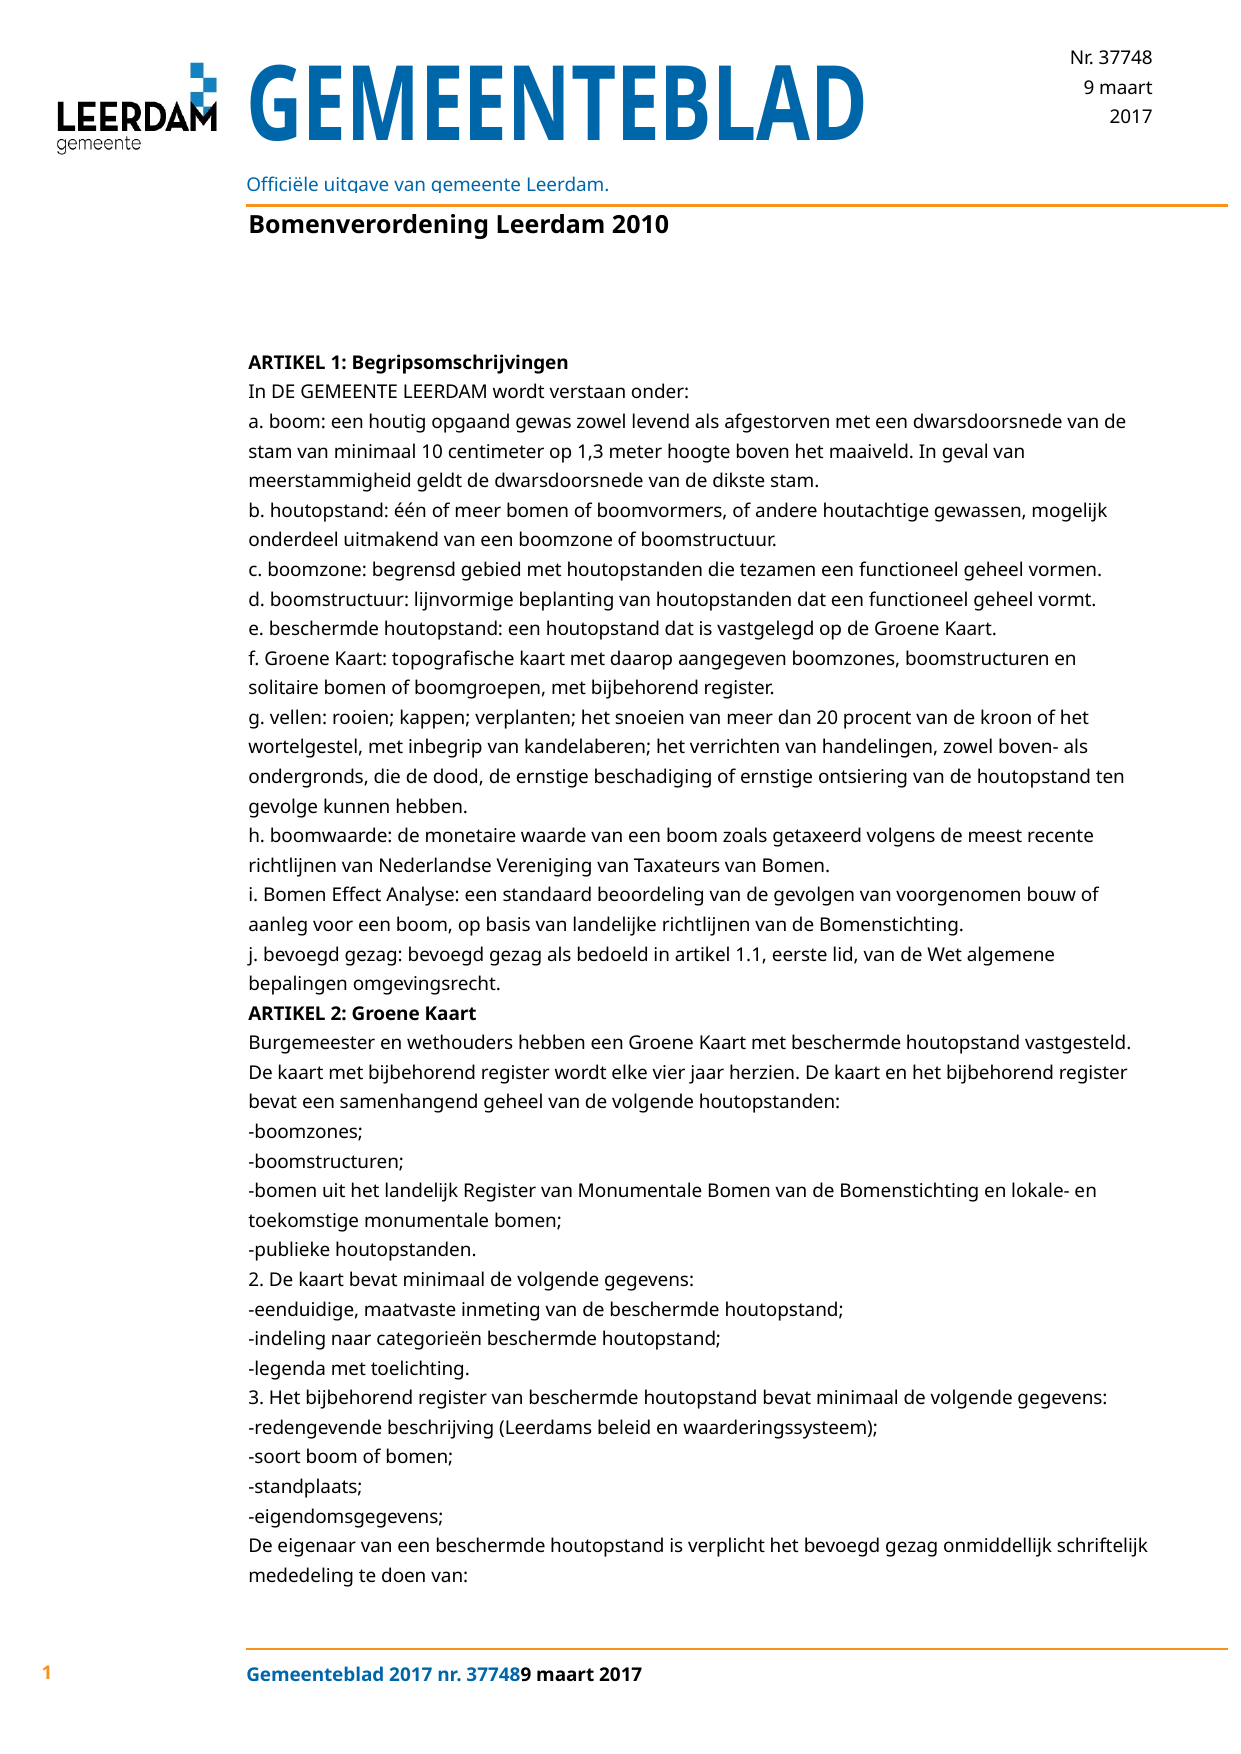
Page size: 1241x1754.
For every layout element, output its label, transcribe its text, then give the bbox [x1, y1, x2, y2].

text b. houtopstand: één of meer bomen of boomvormers, of andere houtachtige gewassen, mogelijk onderdeel uitmakend van een boomzone of boomstructuur. [248, 497, 1152, 552]
text -boomstructuren; [248, 1148, 1152, 1174]
text In DE GEMEENTE LEERDAM wordt verstaan onder: [248, 379, 1152, 404]
text c. boomzone: begrensd gebied met houtopstanden die tezamen een functioneel geheel vormen. [248, 556, 1152, 582]
text e. beschermde houtopstand: een houtopstand dat is vastgelegd op de Groene Kaart. [248, 615, 1152, 641]
text 2. De kaart bevat minimaal de volgende gegevens: [248, 1266, 1152, 1292]
text 3. Het bijbehorend register van beschermde houtopstand bevat minimaal de volgende gegevens: [248, 1384, 1152, 1410]
text -publieke houtopstanden. [248, 1237, 1152, 1262]
text Bomenverordening Leerdam 2010 [248, 207, 1152, 241]
text a. boom: een houtig opgaand gewas zowel levend als afgestorven met een dwarsdoorsnede van de stam van minimaal 10 centime­ter op 1,3 meter hoogte boven het maaiveld. In geval van meerstammigheid geldt de dwarsdoorsnede van de dikste stam. [248, 408, 1152, 493]
text -redengevende beschrijving (Leerdams beleid en waarderingssysteem); [248, 1414, 1152, 1440]
text -standplaats; [248, 1473, 1152, 1499]
text d. boomstructuur: lijnvormige beplanting van houtopstanden dat een functioneel geheel vormt. [248, 586, 1152, 612]
text h. boomwaarde: de monetaire waarde van een boom zoals getaxeerd volgens de meest recente richtlijnen van Nederlandse Vereniging van Taxateurs van Bomen. [248, 822, 1152, 878]
text ARTIKEL 1: Begripsomschrijvingen [248, 349, 1152, 375]
text ARTIKEL 2: Groene Kaart [248, 1000, 1152, 1026]
text -eigendomsgegevens; [248, 1503, 1152, 1529]
text i. Bomen Effect Analyse: een standaard beoordeling van de gevolgen van voorgenomen bouw of aanleg voor een boom, op basis van landelijke richtlijnen van de Bomenstichting. [248, 882, 1152, 937]
text -indeling naar categorieën beschermde houtopstand; [248, 1325, 1152, 1351]
text -eenduidige, maatvaste inmeting van de beschermde houtopstand; [248, 1296, 1152, 1322]
text -boomzones; [248, 1118, 1152, 1144]
text f. Groene Kaart: topografische kaart met daarop aangegeven boomzones, boomstructuren en solitaire bomen of boomgroepen, met bijbehorend register. [248, 645, 1152, 700]
picture [41, 47, 231, 172]
text Burgemeester en wethouders hebben een Groene Kaart met beschermde houtopstand vastgesteld. De kaart met bijbehorend register wordt elke vier jaar herzien. De kaart en het bijbehorend register bevat een samenhangend geheel van de volgende houtopstanden: [248, 1029, 1152, 1114]
text -soort boom of bomen; [248, 1444, 1152, 1469]
text j. bevoegd gezag: bevoegd gezag als bedoeld in artikel 1.1, eerste lid, van de Wet algemene bepalingen omgevingsrecht. [248, 941, 1152, 996]
text -legenda met toelichting. [248, 1355, 1152, 1381]
text -bomen uit het landelijk Register van Monumentale Bomen van de Bomenstichting en lokale- en toekomstige monumentale bomen; [248, 1177, 1152, 1233]
text g. vellen: rooien; kappen; verplanten; het snoeien van meer dan 20 procent van de kroon of het wortelgestel, met inbegrip van kandelaberen; het verrichten van handelingen, zowel boven- als ondergronds, die de dood, de ernstige beschadiging of ernstige ontsiering van de houtopstand ten gevolge kunnen hebben. [248, 704, 1152, 819]
text De eigenaar van een beschermde houtopstand is verplicht het bevoegd gezag onmiddellijk schriftelijk mededeling te doen van: [248, 1532, 1152, 1588]
